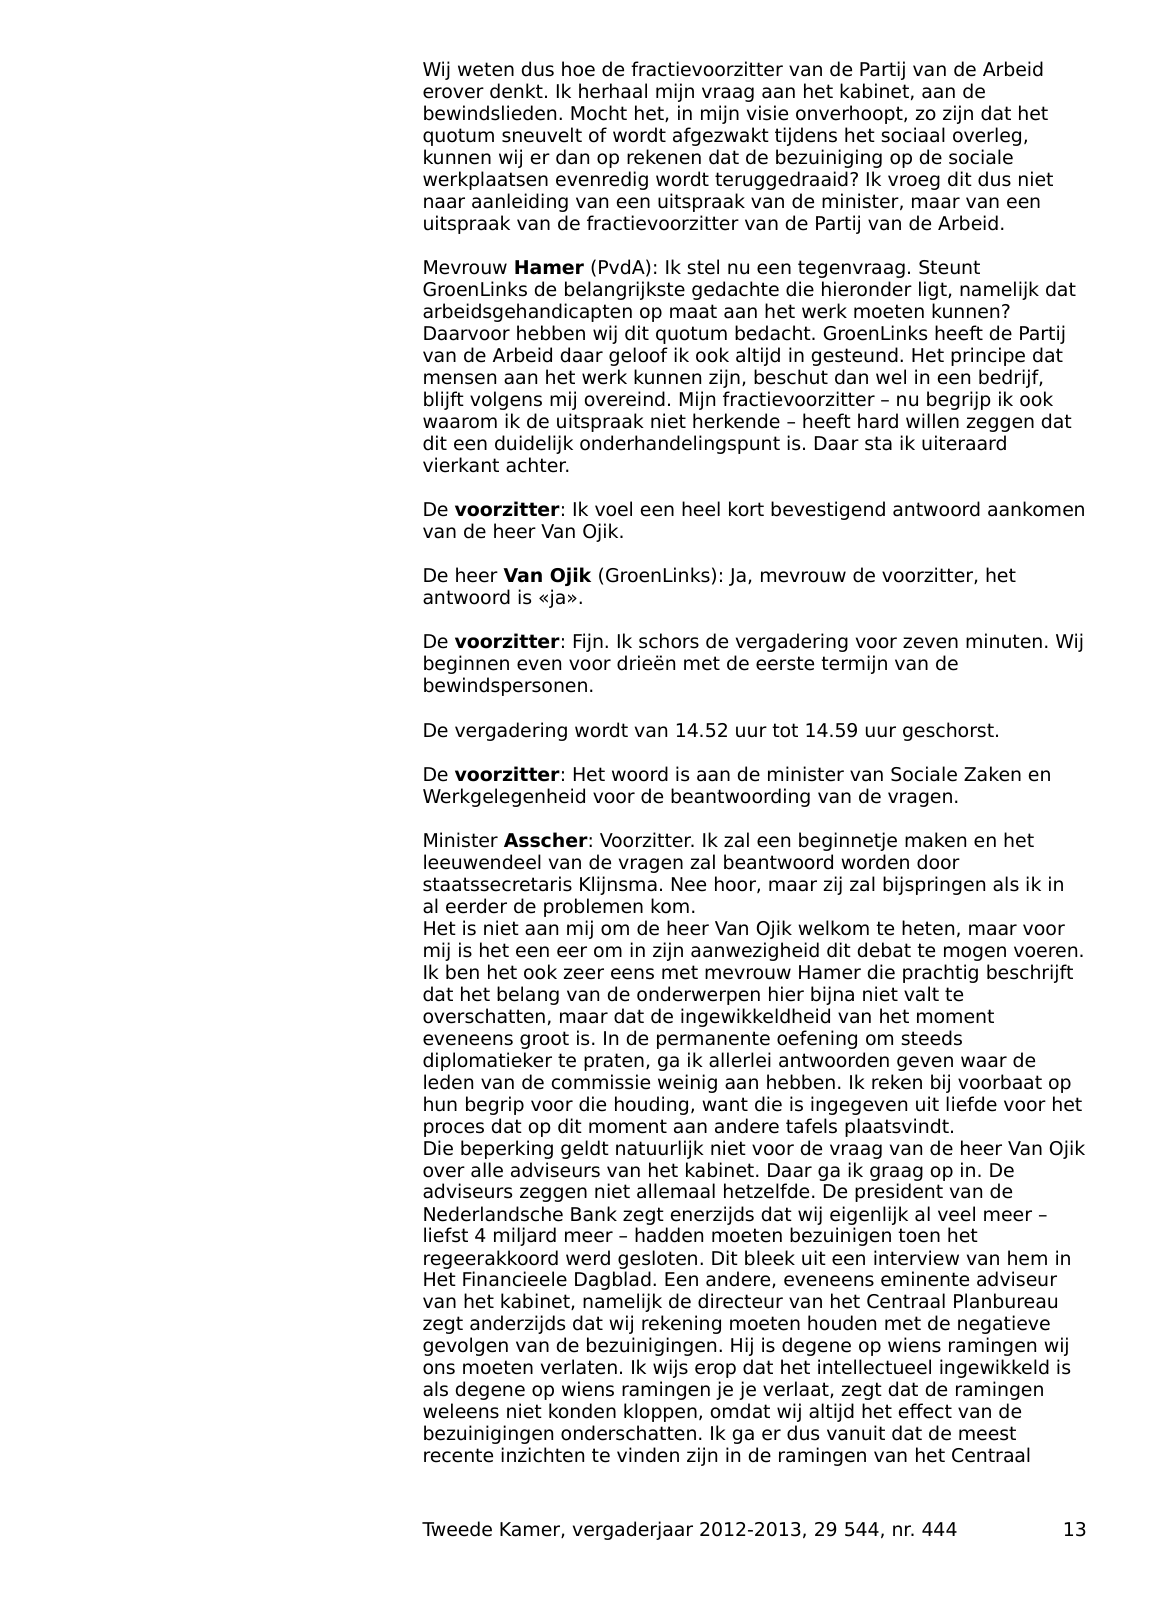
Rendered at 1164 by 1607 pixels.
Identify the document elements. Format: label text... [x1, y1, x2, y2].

text Het is niet aan mij om de heer Van Ojik welkom te heten, maar voor mij is het een eer om in zijn aanwezigheid dit debat te mogen voeren. Ik ben het ook zeer eens met mevrouw Hamer die prachtig beschrijft dat het belang van de onderwerpen hier bijna niet valt te overschatten, maar dat de ingewikkeldheid van het moment eveneens groot is. In de permanente oefening om steeds diplomatieker te praten, ga ik allerlei antwoorden geven waar de leden van de commissie weinig aan hebben. Ik reken bij voorbaat op hun begrip voor die houding, want die is ingegeven uit liefde voor het proces dat op dit moment aan andere tafels plaatsvindt. [422, 918, 1087, 1137]
text De voorzitter: Fijn. Ik schors de vergadering voor zeven minuten. Wij beginnen even voor drieën met de eerste termijn van de bewindspersonen. [422, 631, 1087, 697]
text De voorzitter: Ik voel een heel kort bevestigend antwoord aankomen van de heer Van Ojik. [422, 499, 1087, 543]
text Mevrouw Hamer (PvdA): Ik stel nu een tegenvraag. Steunt GroenLinks de belangrijkste gedachte die hieronder ligt, namelijk dat arbeidsgehandicapten op maat aan het werk moeten kunnen? Daarvoor hebben wij dit quotum bedacht. GroenLinks heeft de Partij van de Arbeid daar geloof ik ook altijd in gesteund. Het principe dat mensen aan het werk kunnen zijn, beschut dan wel in een bedrijf, blijft volgens mij overeind. Mijn fractievoorzitter – nu begrijp ik ook waarom ik de uitspraak niet herkende – heeft hard willen zeggen dat dit een duidelijk onderhandelingspunt is. Daar sta ik uiteraard vierkant achter. [422, 257, 1087, 477]
text Die beperking geldt natuurlijk niet voor de vraag van de heer Van Ojik over alle adviseurs van het kabinet. Daar ga ik graag op in. De adviseurs zeggen niet allemaal hetzelfde. De president van de Nederlandsche Bank zegt enerzijds dat wij eigenlijk al veel meer – liefst 4 miljard meer – hadden moeten bezuinigen toen het regeerakkoord werd gesloten. Dit bleek uit een interview van hem in Het Financieele Dagblad. Een andere, eveneens eminente adviseur van het kabinet, namelijk de directeur van het Centraal Planbureau zegt anderzijds dat wij rekening moeten houden met de negatieve gevolgen van de bezuinigingen. Hij is degene op wiens ramingen wij ons moeten verlaten. Ik wijs erop dat het intellectueel ingewikkeld is als degene op wiens ramingen je je verlaat, zegt dat de ramingen weleens niet konden kloppen, omdat wij altijd het effect van de bezuinigingen onderschatten. Ik ga er dus vanuit dat de meest recente inzichten te vinden zijn in de ramingen van het Centraal [422, 1137, 1087, 1467]
text De vergadering wordt van 14.52 uur tot 14.59 uur geschorst. [422, 719, 1087, 741]
text Wij weten dus hoe de fractievoorzitter van de Partij van de Arbeid erover denkt. Ik herhaal mijn vraag aan het kabinet, aan de bewindslieden. Mocht het, in mijn visie onverhoopt, zo zijn dat het quotum sneuvelt of wordt afgezwakt tijdens het sociaal overleg, kunnen wij er dan op rekenen dat de bezuiniging op de sociale werkplaatsen evenredig wordt teruggedraaid? Ik vroeg dit dus niet naar aanleiding van een uitspraak van de minister, maar van een uitspraak van de fractievoorzitter van de Partij van de Arbeid. [422, 59, 1087, 235]
text De voorzitter: Het woord is aan de minister van Sociale Zaken en Werkgelegenheid voor de beantwoording van de vragen. [422, 764, 1087, 808]
text De heer Van Ojik (GroenLinks): Ja, mevrouw de voorzitter, het antwoord is «ja». [422, 565, 1087, 609]
text Minister Asscher: Voorzitter. Ik zal een beginnetje maken en het leeuwendeel van de vragen zal beantwoord worden door staatssecretaris Klijnsma. Nee hoor, maar zij zal bijspringen als ik in al eerder de problemen kom. [422, 830, 1087, 918]
